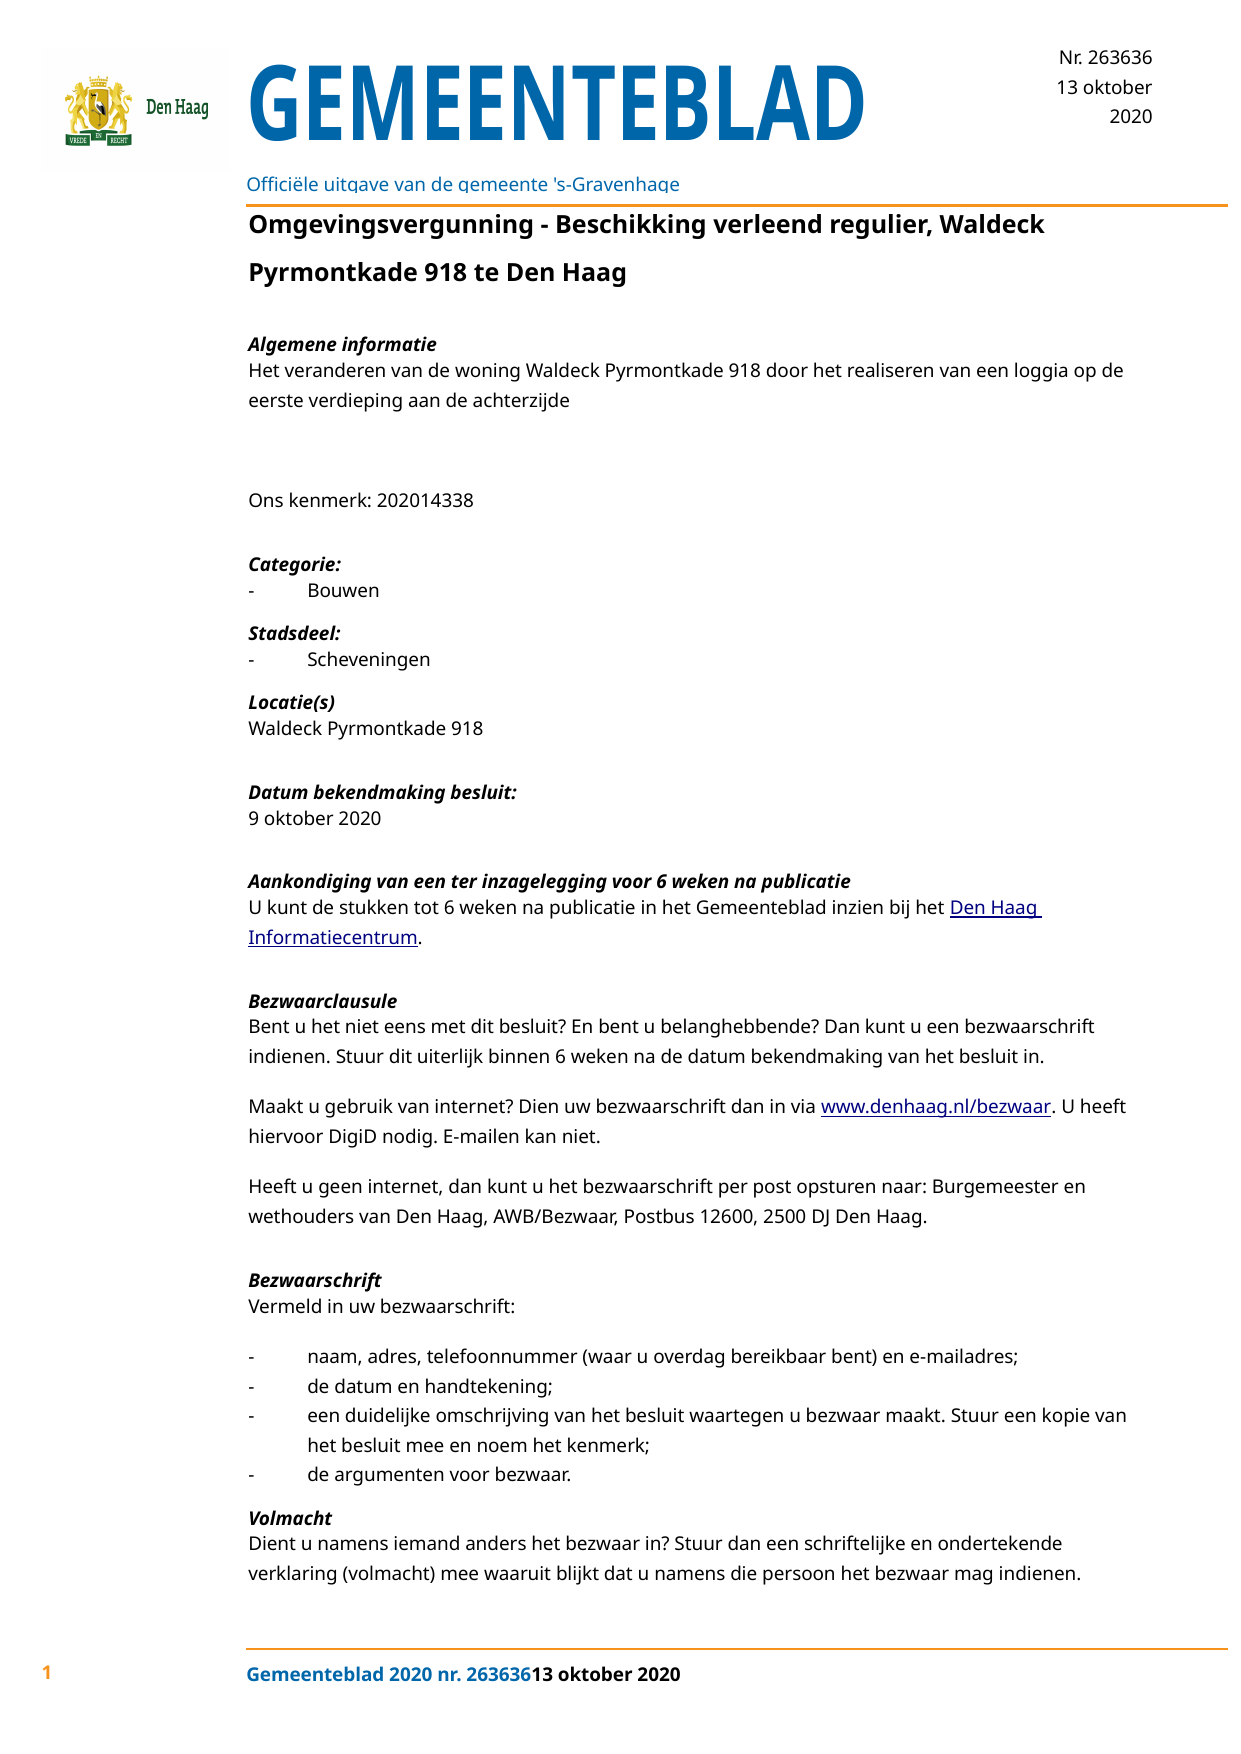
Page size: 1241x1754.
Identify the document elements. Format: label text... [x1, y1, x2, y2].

list Scheveningen [248, 646, 1152, 672]
text U kunt de stukken tot 6 weken na publicatie in het Gemeenteblad inzien bij het Den Haag Informatiecentrum. [248, 894, 1152, 950]
text Bent u het niet eens met dit besluit? En bent u belanghebbende? Dan kunt u een bezwaarschrift indienen. Stuur dit uiterlijk binnen 6 weken na de datum bekendmaking van het besluit in. [248, 1014, 1152, 1069]
list naam, adres, telefoonnummer (waar u overdag bereikbaar bent) en e-mailadres; [248, 1343, 1152, 1369]
list een duidelijke omschrijving van het besluit waartegen u bezwaar maakt. Stuur een kopie van het besluit mee en noem het kenmerk; [248, 1402, 1152, 1458]
text Stadsdeel: [248, 620, 1152, 646]
list Bouwen [248, 577, 1152, 603]
text Locatie(s) [248, 689, 1152, 715]
text Bezwaarschrift [248, 1267, 1152, 1293]
text Heeft u geen internet, dan kunt u het bezwaarschrift per post opsturen naar: Burgemeester en wethouders van Den Haag, AWB/Bezwaar, Postbus 12600, 2500 DJ Den Haag. [248, 1174, 1152, 1229]
text Volmacht [248, 1505, 1152, 1531]
text 9 oktober 2020 [248, 805, 1152, 830]
text Maakt u gebruik van internet? Dien uw bezwaarschrift dan in via www.denhaag.nl/bezwaar. U heeft hiervoor DigiD nodig. E-mailen kan niet. [248, 1094, 1152, 1149]
text Bezwaarclausule [248, 988, 1152, 1014]
text Ons kenmerk: 202014338 [248, 488, 1152, 513]
text Datum bekendmaking besluit: [248, 779, 1152, 805]
text Categorie: [248, 552, 1152, 577]
text Dient u namens iemand anders het bezwaar in? Stuur dan een schriftelijke en ondertekende verklaring (volmacht) mee waaruit blijkt dat u namens die persoon het bezwaar mag indienen. [248, 1531, 1152, 1586]
text Algemene informatie [248, 331, 1152, 357]
text Vermeld in uw bezwaarschrift: [248, 1293, 1152, 1319]
text Aankondiging van een ter inzagelegging voor 6 weken na publicatie [248, 869, 1152, 894]
text Omgevingsvergunning - Beschikking verleend regulier, Waldeck Pyrmontkade 918 te Den Haag [248, 207, 1152, 288]
text Het veranderen van de woning Waldeck Pyrmontkade 918 door het realiseren van een loggia op de eerste verdieping aan de achterzijde [248, 357, 1152, 412]
text Waldeck Pyrmontkade 918 [248, 715, 1152, 741]
list de datum en handtekening; [248, 1373, 1152, 1399]
list de argumenten voor bezwaar. [248, 1462, 1152, 1487]
picture [41, 47, 231, 172]
